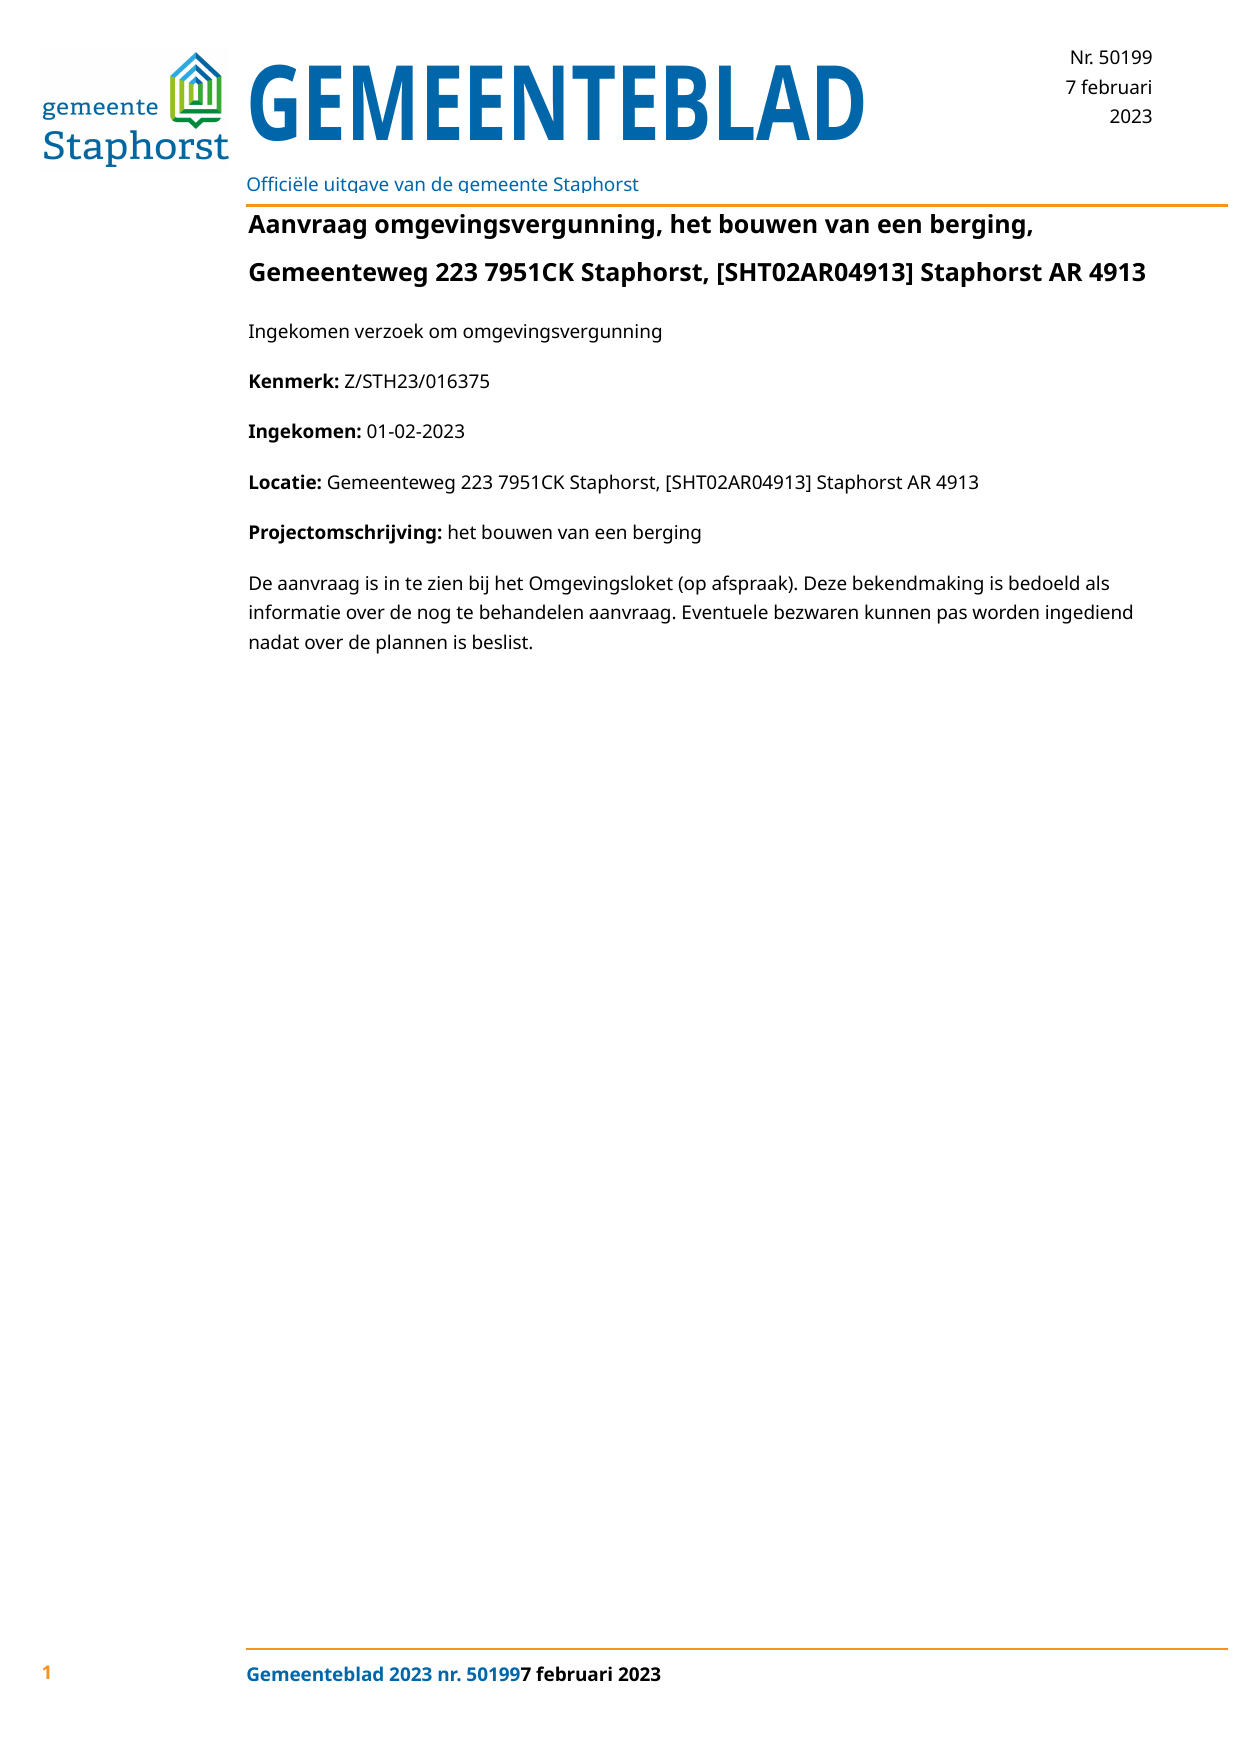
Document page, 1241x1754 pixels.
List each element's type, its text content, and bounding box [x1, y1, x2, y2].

text Kenmerk: Z/STH23/016375 [248, 368, 1152, 394]
text Locatie: Gemeenteweg 223 7951CK Staphorst, [SHT02AR04913] Staphorst AR 4913 [248, 469, 1152, 495]
picture [41, 47, 231, 172]
text Projectomschrijving: het bouwen van een berging [248, 519, 1152, 545]
text Aanvraag omgevingsvergunning, het bouwen van een berging, Gemeenteweg 223 7951CK Staphorst, [SHT02AR04913] Staphorst AR 4913 [248, 207, 1152, 288]
text De aanvraag is in te zien bij het Omgevingsloket (op afspraak). Deze bekendmaking is bedoeld als informatie over de nog te behandelen aanvraag. Eventuele bezwaren kunnen pas worden ingediend nadat over de plannen is beslist. [248, 570, 1152, 655]
text Ingekomen verzoek om omgevingsvergunning [248, 318, 1152, 344]
text Ingekomen: 01-02-2023 [248, 419, 1152, 444]
